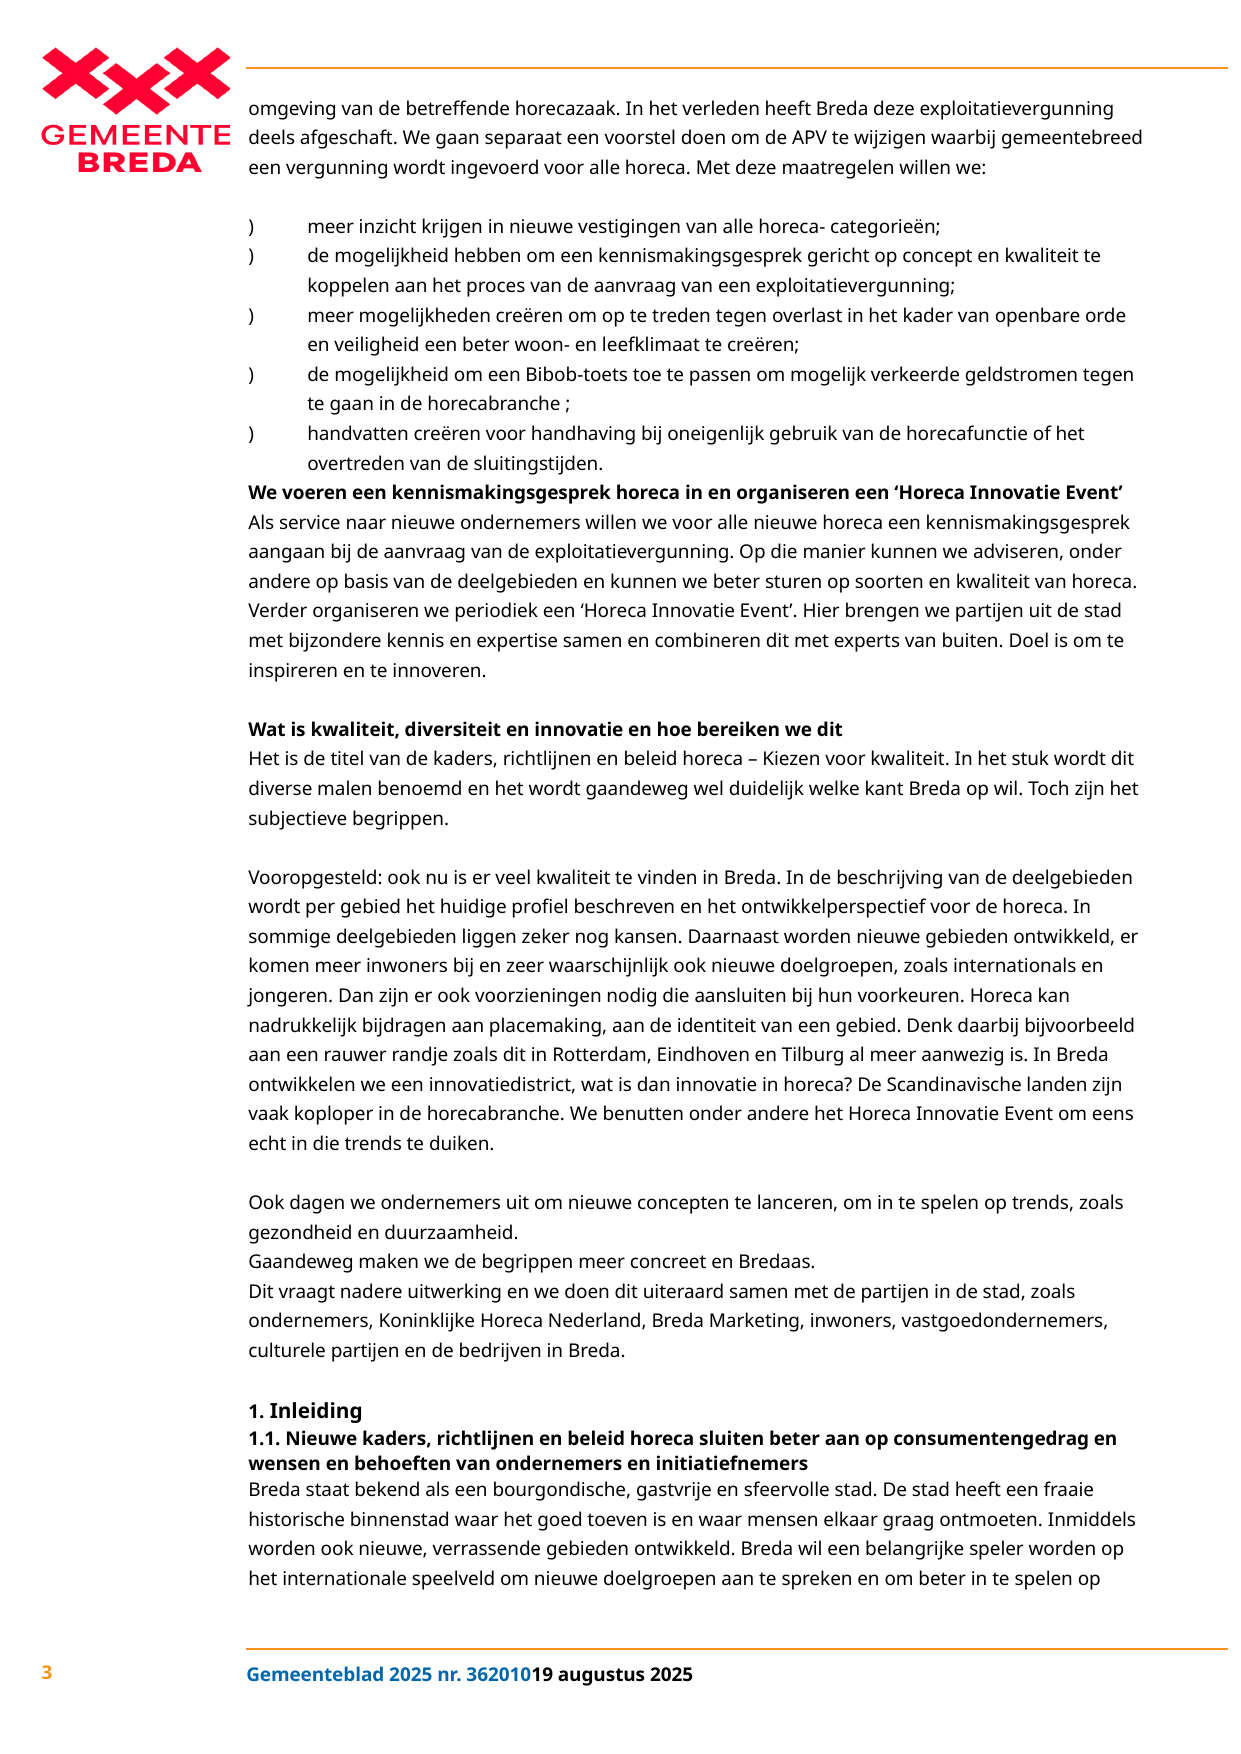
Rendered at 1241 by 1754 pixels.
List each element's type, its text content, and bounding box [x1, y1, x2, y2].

text We voeren een kennismakingsgesprek horeca in en organiseren een ‘Horeca Innovatie Event’ [248, 479, 1152, 505]
text 1.1. Nieuwe kaders, richtlijnen en beleid horeca sluiten beter aan op consumentengedrag en wensen en behoeften van ondernemers en initiatiefnemers [248, 1425, 1152, 1476]
list de mogelijkheid om een Bibob-toets toe te passen om mogelijk verkeerde geldstromen tegen te gaan in de horecabranche ; [248, 361, 1152, 416]
picture [41, 47, 231, 172]
text Het is de titel van de kaders, richtlijnen en beleid horeca – Kiezen voor kwaliteit. In het stuk wordt dit diverse malen benoemd en het wordt gaandeweg wel duidelijk welke kant Breda op wil. Toch zijn het subjectieve begrippen. [248, 746, 1152, 831]
text Dit vraagt nadere uitwerking en we doen dit uiteraard samen met de partijen in de stad, zoals ondernemers, Koninklijke Horeca Nederland, Breda Marketing, inwoners, vastgoedondernemers, culturele partijen en de bedrijven in Breda. [248, 1278, 1152, 1363]
text Vooropgesteld: ook nu is er veel kwaliteit te vinden in Breda. In de beschrijving van de deelgebieden wordt per gebied het huidige profiel beschreven en het ontwikkelperspectief voor de horeca. In sommige deelgebieden liggen zeker nog kansen. Daarnaast worden nieuwe gebieden ontwikkeld, er komen meer inwoners bij en zeer waarschijnlijk ook nieuwe doelgroepen, zoals internationals en jongeren. Dan zijn er ook voorzieningen nodig die aansluiten bij hun voorkeuren. Horeca kan nadrukkelijk bijdragen aan placemaking, aan de identiteit van een gebied. Denk daarbij bijvoorbeeld aan een rauwer randje zoals dit in Rotterdam, Eindhoven en Tilburg al meer aanwezig is. In Breda ontwikkelen we een innovatiedistrict, wat is dan innovatie in horeca? De Scandinavische landen zijn vaak koploper in de horecabranche. We benutten onder andere het Horeca Innovatie Event om eens echt in die trends te duiken. [248, 864, 1152, 1156]
text Wat is kwaliteit, diversiteit en innovatie en hoe bereiken we dit [248, 716, 1152, 742]
text Breda staat bekend als een bourgondische, gastvrije en sfeervolle stad. De stad heeft een fraaie historische binnenstad waar het goed toeven is en waar mensen elkaar graag ontmoeten. Inmiddels worden ook nieuwe, verrassende gebieden ontwikkeld. Breda wil een belangrijke speler worden op het internationale speelveld om nieuwe doelgroepen aan te spreken en om beter in te spelen op [248, 1476, 1152, 1591]
text omgeving van de betreffende horecazaak. In het verleden heeft Breda deze exploitatievergunning deels afgeschaft. We gaan separaat een voorstel doen om de APV te wijzigen waarbij gemeentebreed een vergunning wordt ingevoerd voor alle horeca. Met deze maatregelen willen we: [248, 95, 1152, 180]
text 1. Inleiding [248, 1396, 1152, 1425]
list meer inzicht krijgen in nieuwe vestigingen van alle horeca- categorieën; [248, 213, 1152, 239]
list de mogelijkheid hebben om een kennismakingsgesprek gericht op concept en kwaliteit te koppelen aan het proces van de aanvraag van een exploitatievergunning; [248, 243, 1152, 298]
text Gaandeweg maken we de begrippen meer concreet en Bredaas. [248, 1248, 1152, 1274]
list handvatten creëren voor handhaving bij oneigenlijk gebruik van de horecafunctie of het overtreden van de sluitingstijden. [248, 420, 1152, 476]
text Als service naar nieuwe ondernemers willen we voor alle nieuwe horeca een kennismakingsgesprek aangaan bij de aanvraag van de exploitatievergunning. Op die manier kunnen we adviseren, onder andere op basis van de deelgebieden en kunnen we beter sturen op soorten en kwaliteit van horeca. Verder organiseren we periodiek een ‘Horeca Innovatie Event’. Hier brengen we partijen uit de stad met bijzondere kennis en expertise samen en combineren dit met experts van buiten. Doel is om te inspireren en te innoveren. [248, 509, 1152, 683]
list meer mogelijkheden creëren om op te treden tegen overlast in het kader van openbare orde en veiligheid een beter woon- en leefklimaat te creëren; [248, 302, 1152, 357]
text Ook dagen we ondernemers uit om nieuwe concepten te lanceren, om in te spelen op trends, zoals gezondheid en duurzaamheid. [248, 1189, 1152, 1245]
